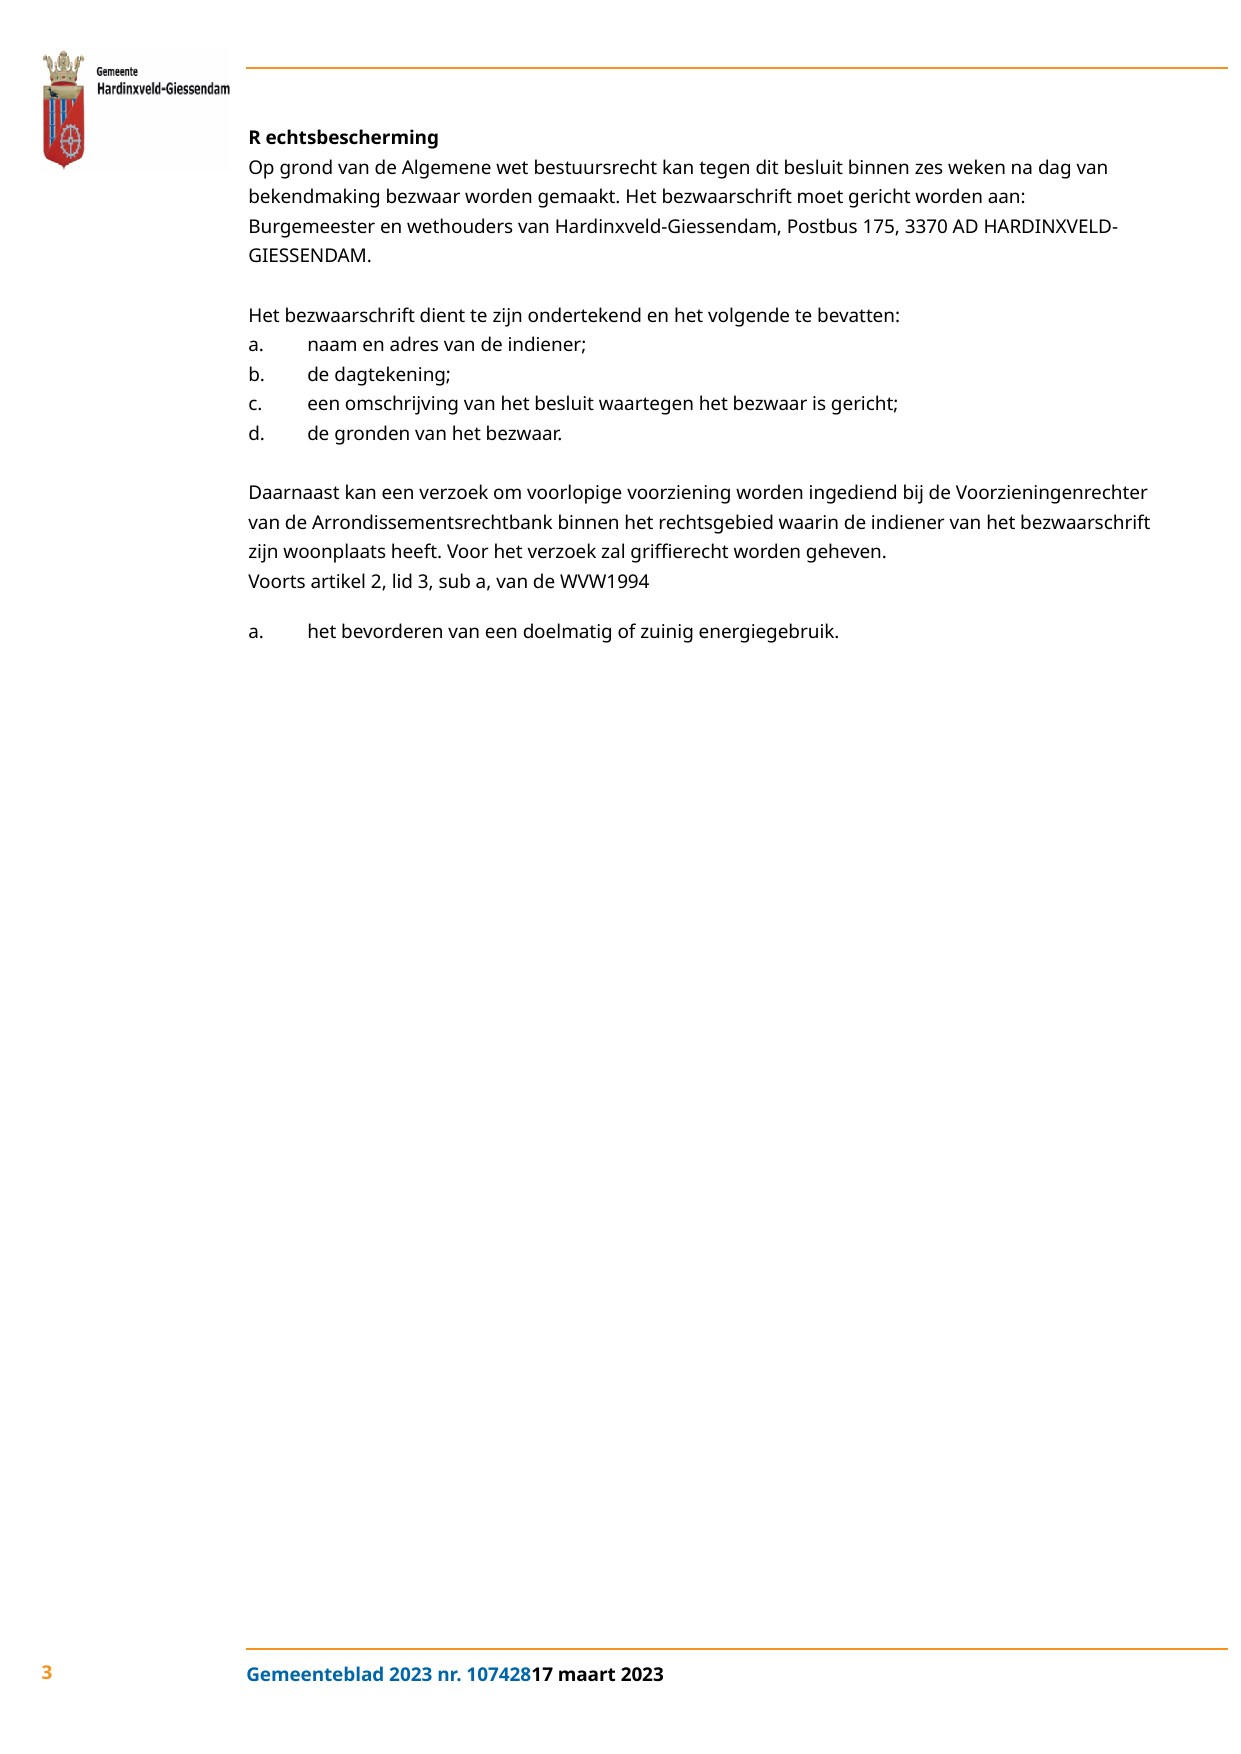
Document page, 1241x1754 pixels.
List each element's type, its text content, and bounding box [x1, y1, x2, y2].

list het bevorderen van een doelmatig of zuinig energiegebruik. [248, 618, 1152, 644]
picture [41, 47, 231, 172]
text Voorts artikel 2, lid 3, sub a, van de WVW1994 [248, 568, 1152, 594]
text Daarnaast kan een verzoek om voorlopige voorziening worden ingediend bij de Voorzieningenrechter van de Arrondissementsrechtbank binnen het rechtsgebied waarin de indiener van het bezwaarschrift zijn woonplaats heeft. Voor het verzoek zal griffierecht worden geheven. [248, 479, 1152, 564]
text Het bezwaarschrift dient te zijn ondertekend en het volgende te bevatten: [248, 302, 1152, 328]
list de gronden van het bezwaar. [248, 420, 1152, 446]
list een omschrijving van het besluit waartegen het bezwaar is gericht; [248, 391, 1152, 416]
list de dagtekening; [248, 361, 1152, 387]
text R echtsbescherming [248, 124, 1152, 150]
list naam en adres van de indiener; [248, 331, 1152, 357]
text Op grond van de Algemene wet bestuursrecht kan tegen dit besluit binnen zes weken na dag van bekendmaking bezwaar worden gemaakt. Het bezwaarschrift moet gericht worden aan: Burgemeester en wethouders van Hardinxveld-Giessendam, Postbus 175, 3370 AD HARDINXVELD-GIESSENDAM. [248, 154, 1152, 268]
